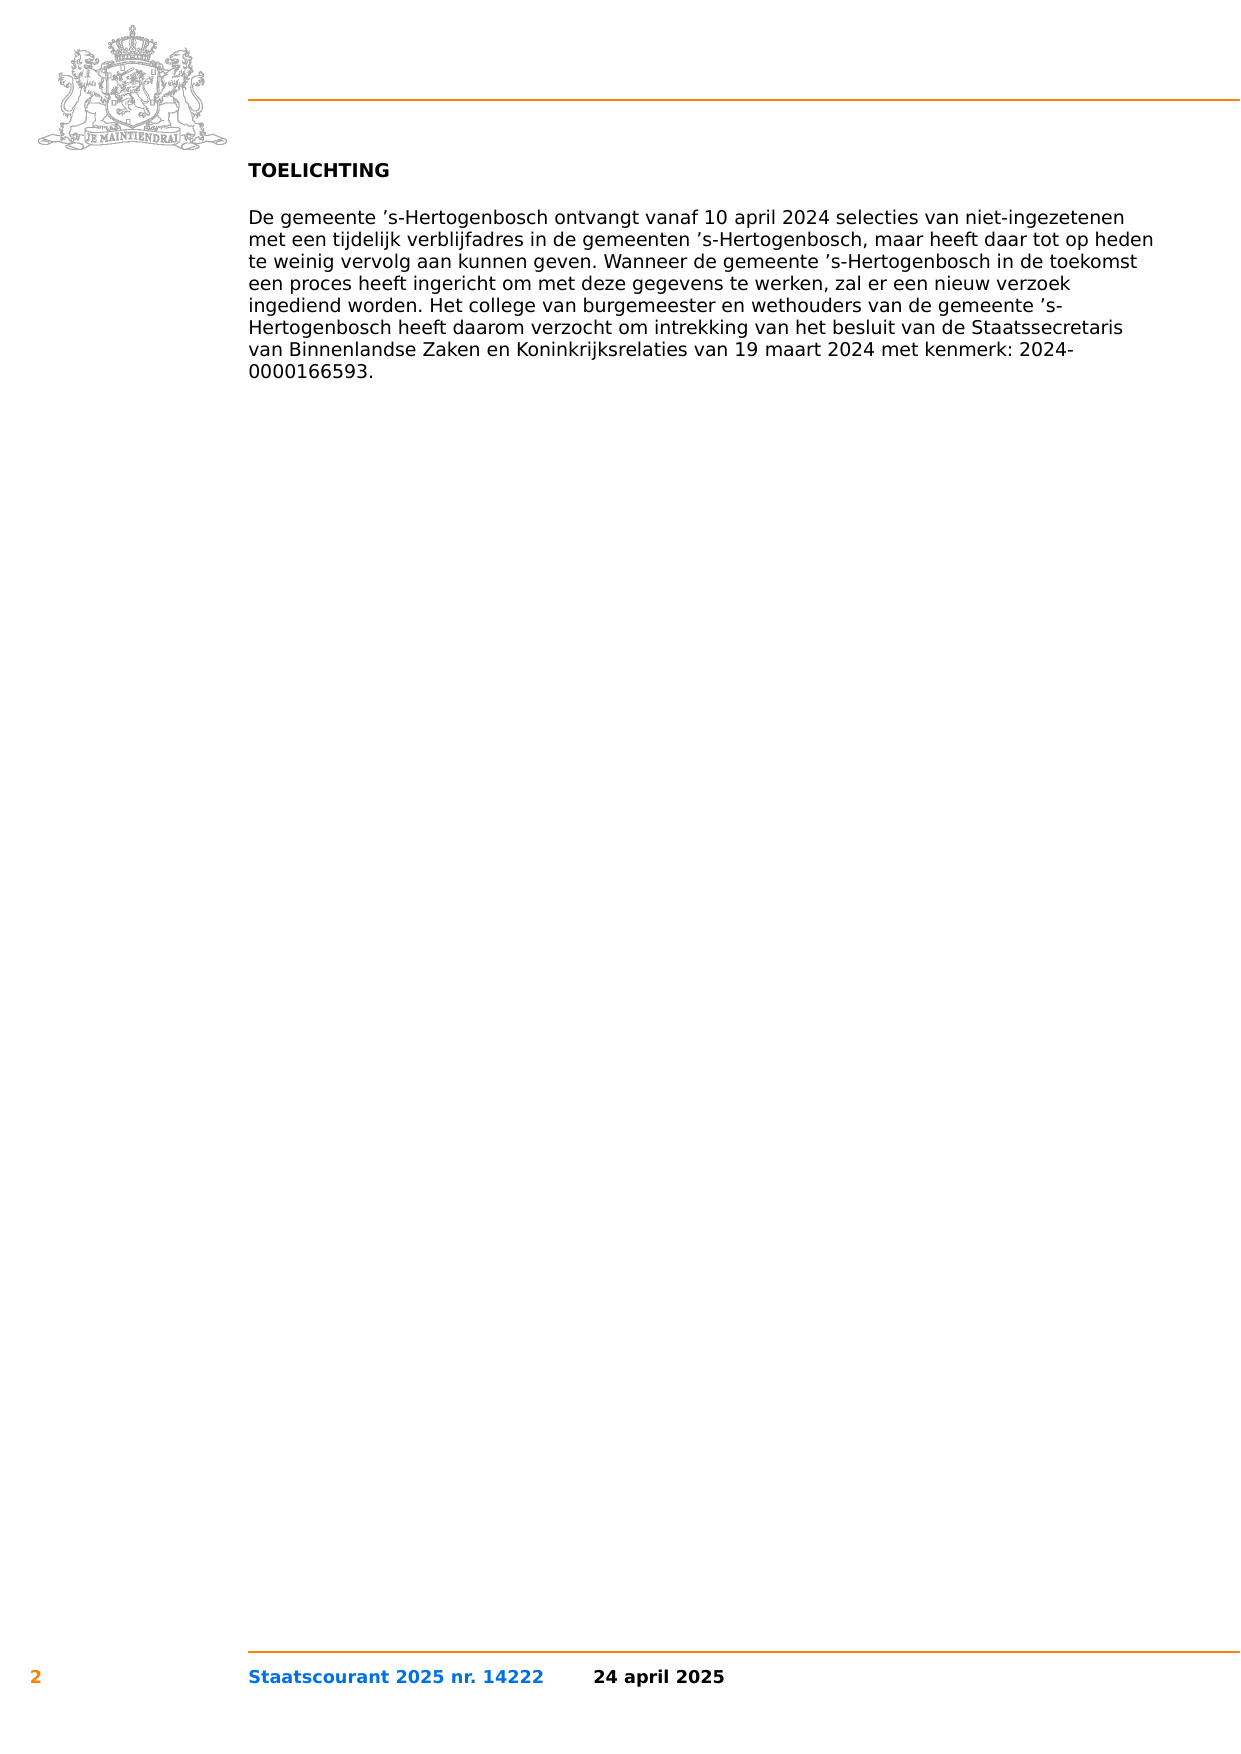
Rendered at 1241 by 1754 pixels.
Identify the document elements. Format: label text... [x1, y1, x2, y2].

subtitle TOELICHTING [248, 160, 1163, 182]
text De gemeente ’s-Hertogenbosch ontvangt vanaf 10 april 2024 selecties van niet-ingezetenen met een tijdelijk verblijfadres in de gemeenten ’s-Hertogenbosch, maar heeft daar tot op heden te weinig vervolg aan kunnen geven. Wanneer de gemeente ’s-Hertogenbosch in de toekomst een proces heeft ingericht om met deze gegevens te werken, zal er een nieuw verzoek ingediend worden. Het college van burgemeester en wethouders van de gemeente ’s-Hertogenbosch heeft daarom verzocht om intrekking van het besluit van de Staatssecretaris van Binnenlandse Zaken en Koninkrijksrelaties van 19 maart 2024 met kenmerk: 2024-0000166593. [248, 207, 1163, 383]
picture [38, 25, 227, 150]
